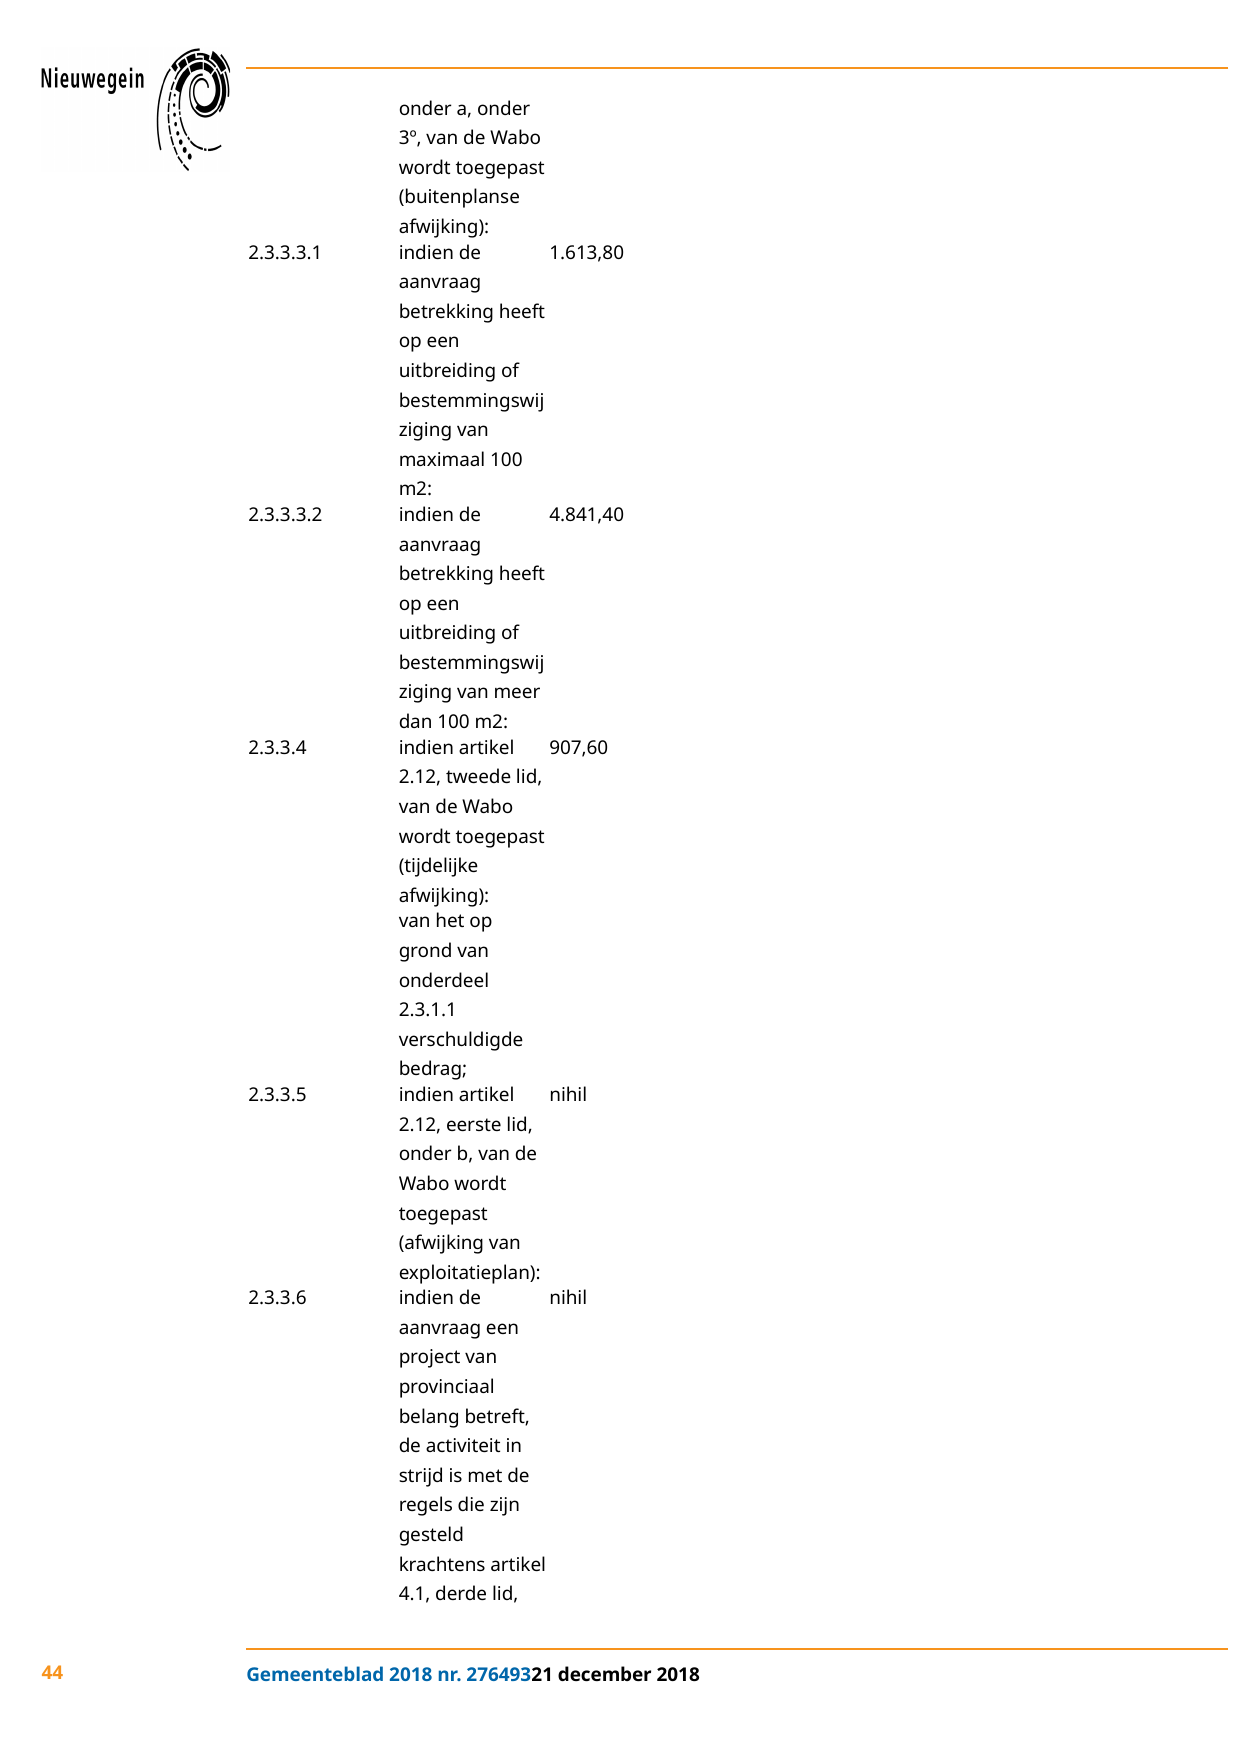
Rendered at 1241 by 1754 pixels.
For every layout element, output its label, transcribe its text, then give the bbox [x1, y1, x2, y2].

table_cell 907,60 [549, 734, 700, 908]
table_cell 2.3.3.5 [248, 1081, 398, 1284]
table_cell nihil [549, 1081, 700, 1284]
table_cell 1.613,80 [549, 239, 700, 501]
table_cell 2.3.3.6 [248, 1285, 398, 1606]
table_cell [248, 908, 398, 1081]
table_cell [549, 95, 700, 239]
table_cell [248, 95, 398, 239]
table_cell 4.841,40 [549, 501, 700, 734]
table_cell 2.3.3.3.2 [248, 501, 398, 734]
table_cell [549, 908, 700, 1081]
table_cell indien de aanvraag een project van provinciaal belang betreft, de activiteit in strijd is met de regels die zijn gesteld krachtens artikel 4.1, derde lid, [399, 1285, 549, 1606]
table_cell nihil [549, 1285, 700, 1606]
table_cell van het op grond van onderdeel 2.3.1.1 verschuldigde bedrag; [399, 908, 549, 1081]
table_cell 2.3.3.4 [248, 734, 398, 908]
table_cell indien artikel 2.12, eerste lid, onder b, van de Wabo wordt toegepast (afwijking van exploitatieplan): [399, 1081, 549, 1284]
table_cell 2.3.3.3.1 [248, 239, 398, 501]
table_cell indien artikel 2.12, tweede lid, van de Wabo wordt toegepast (tijdelijke afwijking): [399, 734, 549, 908]
table_cell indien de aanvraag betrekking heeft op een uitbreiding of bestemmingswijziging van maximaal 100 m2: [399, 239, 549, 501]
table_cell indien de aanvraag betrekking heeft op een uitbreiding of bestemmingswijziging van meer dan 100 m2: [399, 501, 549, 734]
picture [41, 47, 231, 172]
table_cell onder a, onder 3º, van de Wabo wordt toegepast (buitenplanse afwijking): [399, 95, 549, 239]
